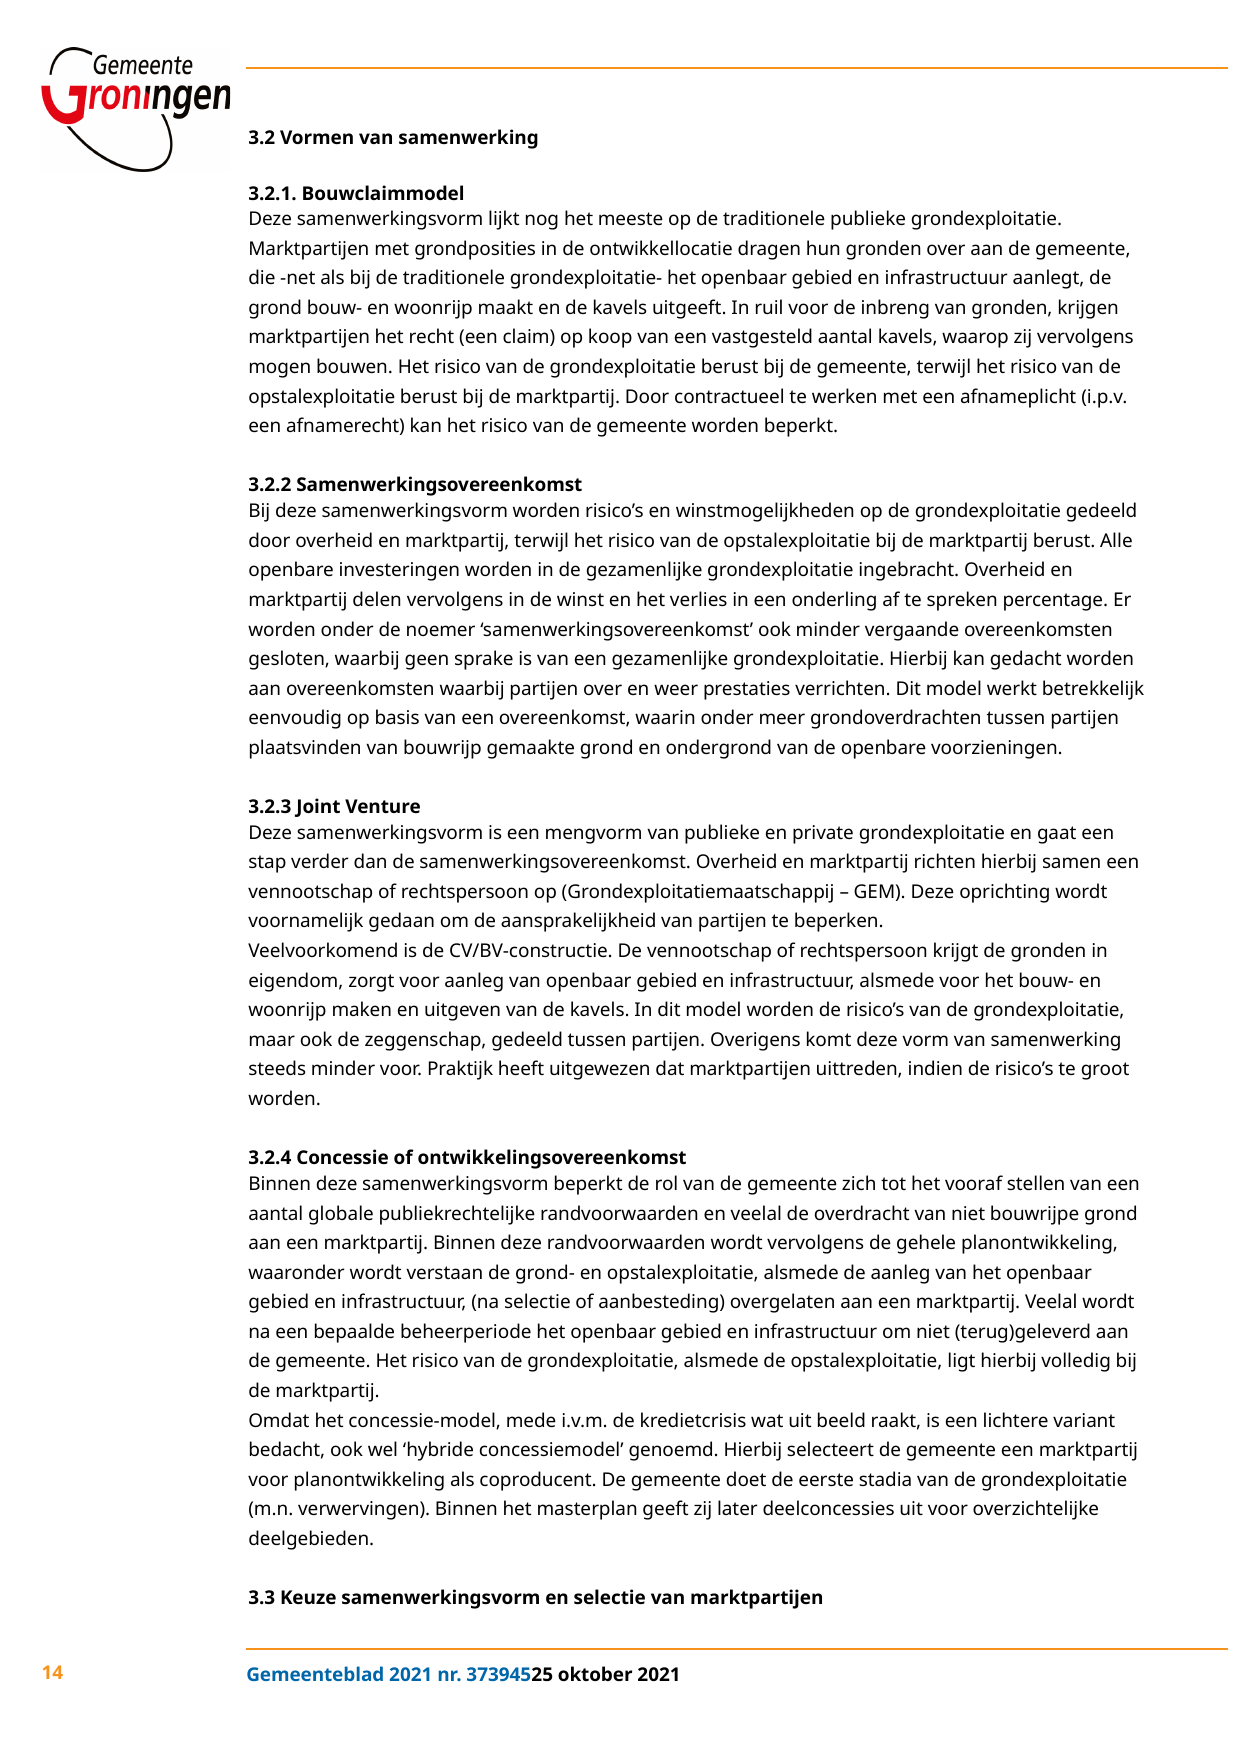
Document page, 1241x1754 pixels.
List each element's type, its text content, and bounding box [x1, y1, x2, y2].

text Deze samenwerkingsvorm is een mengvorm van publieke en private grondexploitatie en gaat een stap verder dan de samenwerkingsovereenkomst. Overheid en marktpartij richten hierbij samen een vennootschap of rechtspersoon op (Grondexploitatiemaatschappij – GEM). Deze oprichting wordt voornamelijk gedaan om de aansprakelijkheid van partijen te beperken. [248, 819, 1152, 933]
text 3.2 Vormen van samenwerking [248, 124, 1152, 150]
text Omdat het concessie-model, mede i.v.m. de kredietcrisis wat uit beeld raakt, is een lichtere variant bedacht, ook wel ‘hybride concessiemodel’ genoemd. Hierbij selecteert de gemeente een marktpartij voor planontwikkeling als coproducent. De gemeente doet de eerste stadia van de grondexploitatie (m.n. verwervingen). Binnen het masterplan geeft zij later deelconcessies uit voor overzichtelijke deelgebieden. [248, 1407, 1152, 1551]
text 3.2.3 Joint Venture [248, 793, 1152, 819]
text Binnen deze samenwerkingsvorm beperkt de rol van de gemeente zich tot het vooraf stellen van een aantal globale publiekrechtelijke randvoorwaarden en veelal de overdracht van niet bouwrijpe grond aan een marktpartij. Binnen deze randvoorwaarden wordt vervolgens de gehele planontwikkeling, waaronder wordt verstaan de grond- en opstalexploitatie, alsmede de aanleg van het openbaar gebied en infrastructuur, (na selectie of aanbesteding) overgelaten aan een marktpartij. Veelal wordt na een bepaalde beheerperiode het openbaar gebied en infrastructuur om niet (terug)geleverd aan de gemeente. Het risico van de grondexploitatie, alsmede de opstalexploitatie, ligt hierbij volledig bij de marktpartij. [248, 1170, 1152, 1403]
text 3.2.4 Concessie of ontwikkelingsovereenkomst [248, 1144, 1152, 1170]
text Bij deze samenwerkingsvorm worden risico’s en winstmogelijkheden op de grondexploitatie gedeeld door overheid en marktpartij, terwijl het risico van de opstalexploitatie bij de marktpartij berust. Alle openbare investeringen worden in de gezamenlijke grondexploitatie ingebracht. Overheid en marktpartij delen vervolgens in de winst en het verlies in een onderling af te spreken percentage. Er worden onder de noemer ‘samenwerkingsovereenkomst’ ook minder vergaande overeenkomsten gesloten, waarbij geen sprake is van een gezamenlijke grondexploitatie. Hierbij kan gedacht worden aan overeenkomsten waarbij partijen over en weer prestaties verrichten. Dit model werkt betrekkelijk eenvoudig op basis van een overeenkomst, waarin onder meer grondoverdrachten tussen partijen plaatsvinden van bouwrijp gemaakte grond en ondergrond van de openbare voorzieningen. [248, 497, 1152, 760]
text 3.2.2 Samenwerkingsovereenkomst [248, 472, 1152, 497]
text 3.3 Keuze samenwerkingsvorm en selectie van marktpartijen [248, 1584, 1152, 1610]
text 3.2.1. Bouwclaimmodel [248, 180, 1152, 205]
text Veelvoorkomend is de CV/BV-constructie. De vennootschap of rechtspersoon krijgt de gronden in eigendom, zorgt voor aanleg van openbaar gebied en infrastructuur, alsmede voor het bouw- en woonrijp maken en uitgeven van de kavels. In dit model worden de risico’s van de grondexploitatie, maar ook de zeggenschap, gedeeld tussen partijen. Overigens komt deze vorm van samenwerking steeds minder voor. Praktijk heeft uitgewezen dat marktpartijen uittreden, indien de risico’s te groot worden. [248, 937, 1152, 1111]
picture [41, 47, 231, 172]
text Deze samenwerkingsvorm lijkt nog het meeste op de traditionele publieke grondexploitatie. Marktpartijen met grondposities in de ontwikkellocatie dragen hun gronden over aan de gemeente, die -net als bij de traditionele grondexploitatie- het openbaar gebied en infrastructuur aanlegt, de grond bouw- en woonrijp maakt en de kavels uitgeeft. In ruil voor de inbreng van gronden, krijgen marktpartijen het recht (een claim) op koop van een vastgesteld aantal kavels, waarop zij vervolgens mogen bouwen. Het risico van de grondexploitatie berust bij de gemeente, terwijl het risico van de opstalexploitatie berust bij de marktpartij. Door contractueel te werken met een afnameplicht (i.p.v. een afnamerecht) kan het risico van de gemeente worden beperkt. [248, 205, 1152, 438]
